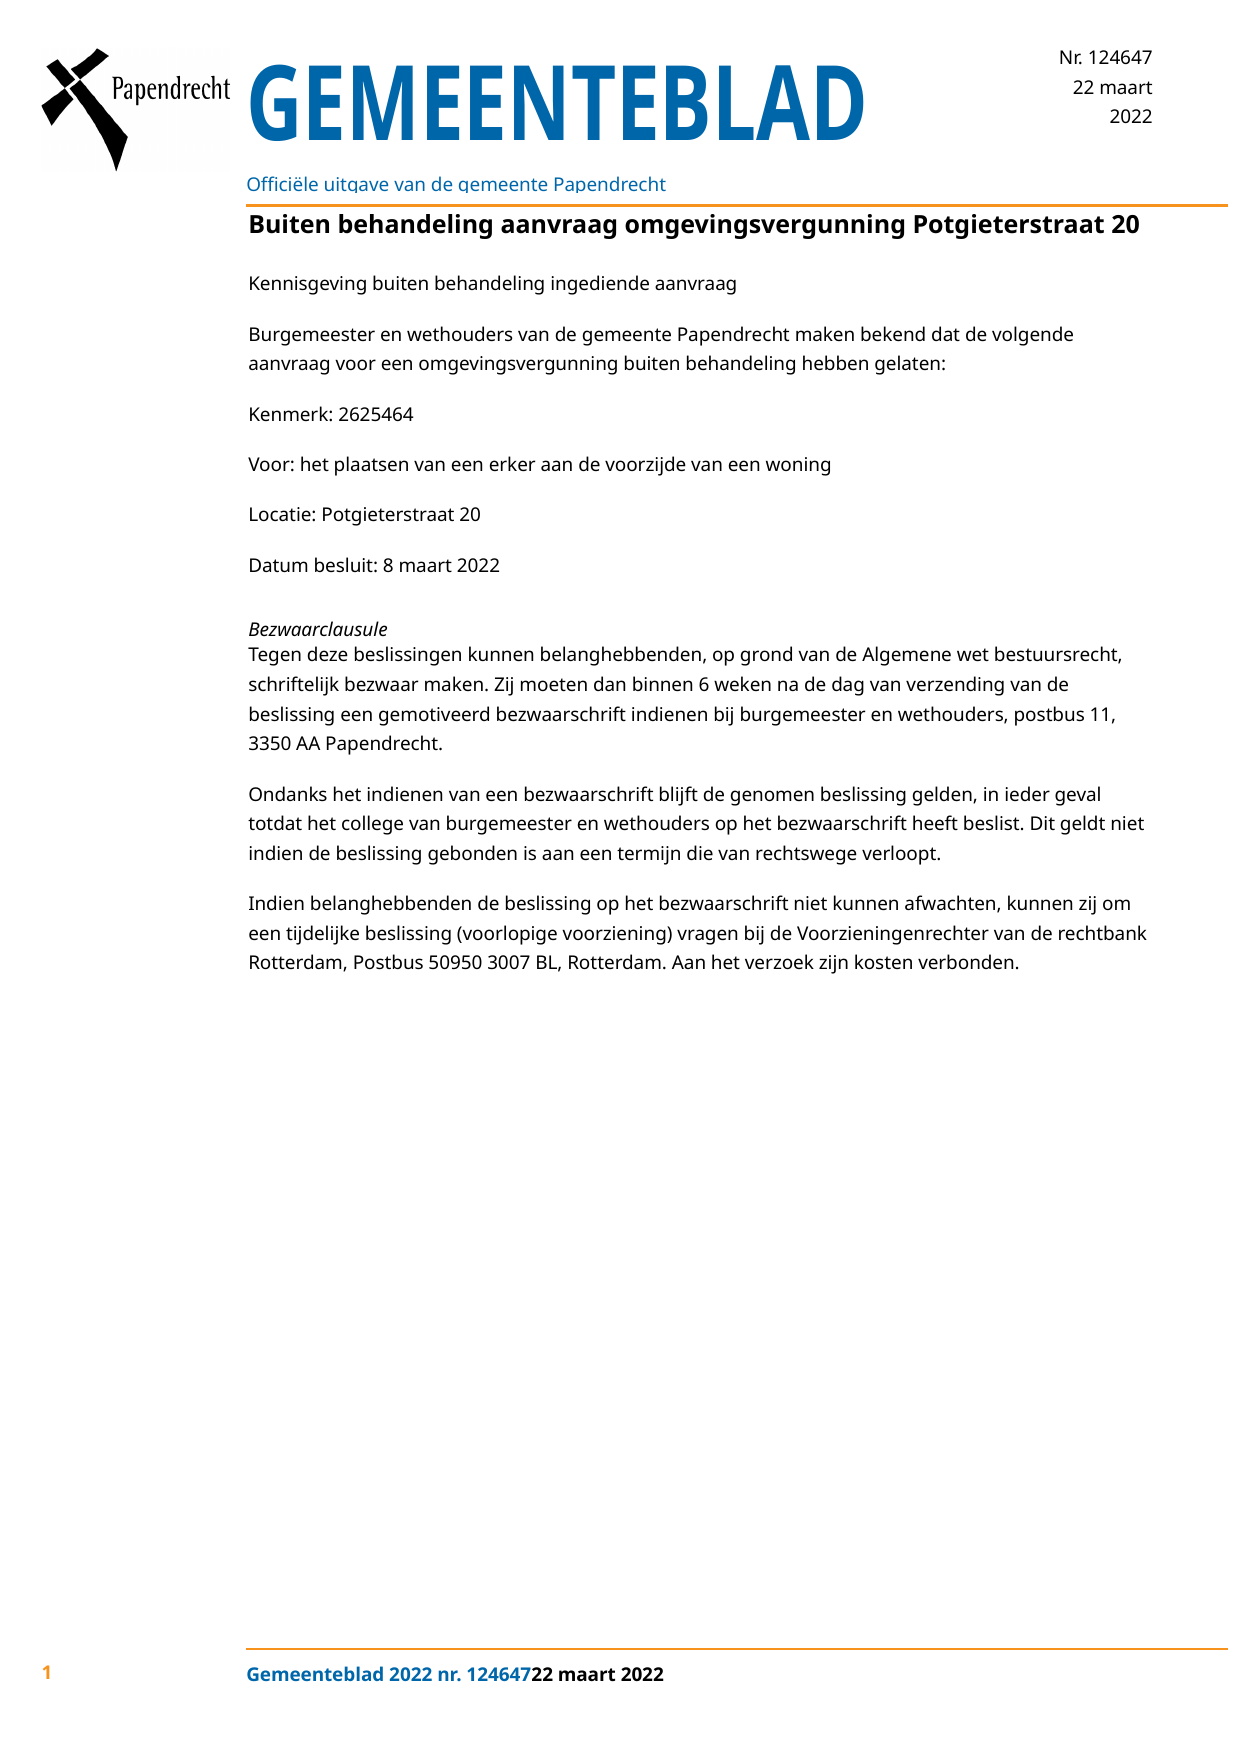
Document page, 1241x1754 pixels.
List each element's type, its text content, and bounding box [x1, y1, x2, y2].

text Buiten behandeling aanvraag omgevingsvergunning Potgieterstraat 20 [248, 207, 1152, 241]
text Burgemeester en wethouders van de gemeente Papendrecht maken bekend dat de volgende aanvraag voor een omgevingsvergunning buiten behandeling hebben gelaten: [248, 321, 1152, 376]
text Tegen deze beslissingen kunnen belanghebbenden, op grond van de Algemene wet bestuursrecht, schriftelijk bezwaar maken. Zij moeten dan binnen 6 weken na de dag van verzending van de beslissing een gemotiveerd bezwaarschrift indienen bij burgemeester en wethouders, postbus 11, 3350 AA Papendrecht. [248, 642, 1152, 756]
text Ondanks het indienen van een bezwaarschrift blijft de genomen beslissing gelden, in ieder geval totdat het college van burgemeester en wethouders op het bezwaarschrift heeft beslist. Dit geldt niet indien de beslissing gebonden is aan een termijn die van rechtswege verloopt. [248, 781, 1152, 866]
text Locatie: Potgieterstraat 20 [248, 502, 1152, 527]
text Bezwaarclausule [248, 616, 1152, 642]
text Datum besluit: 8 maart 2022 [248, 552, 1152, 578]
text Indien belanghebbenden de beslissing op het bezwaarschrift niet kunnen afwachten, kunnen zij om een tijdelijke beslissing (voorlopige voorziening) vragen bij de Voorzieningenrechter van de rechtbank Rotterdam, Postbus 50950 3007 BL, Rotterdam. Aan het verzoek zijn kosten verbonden. [248, 890, 1152, 975]
text Kenmerk: 2625464 [248, 401, 1152, 426]
text Voor: het plaatsen van een erker aan de voorzijde van een woning [248, 451, 1152, 477]
text Kennisgeving buiten behandeling ingediende aanvraag [248, 270, 1152, 296]
picture [41, 47, 231, 172]
